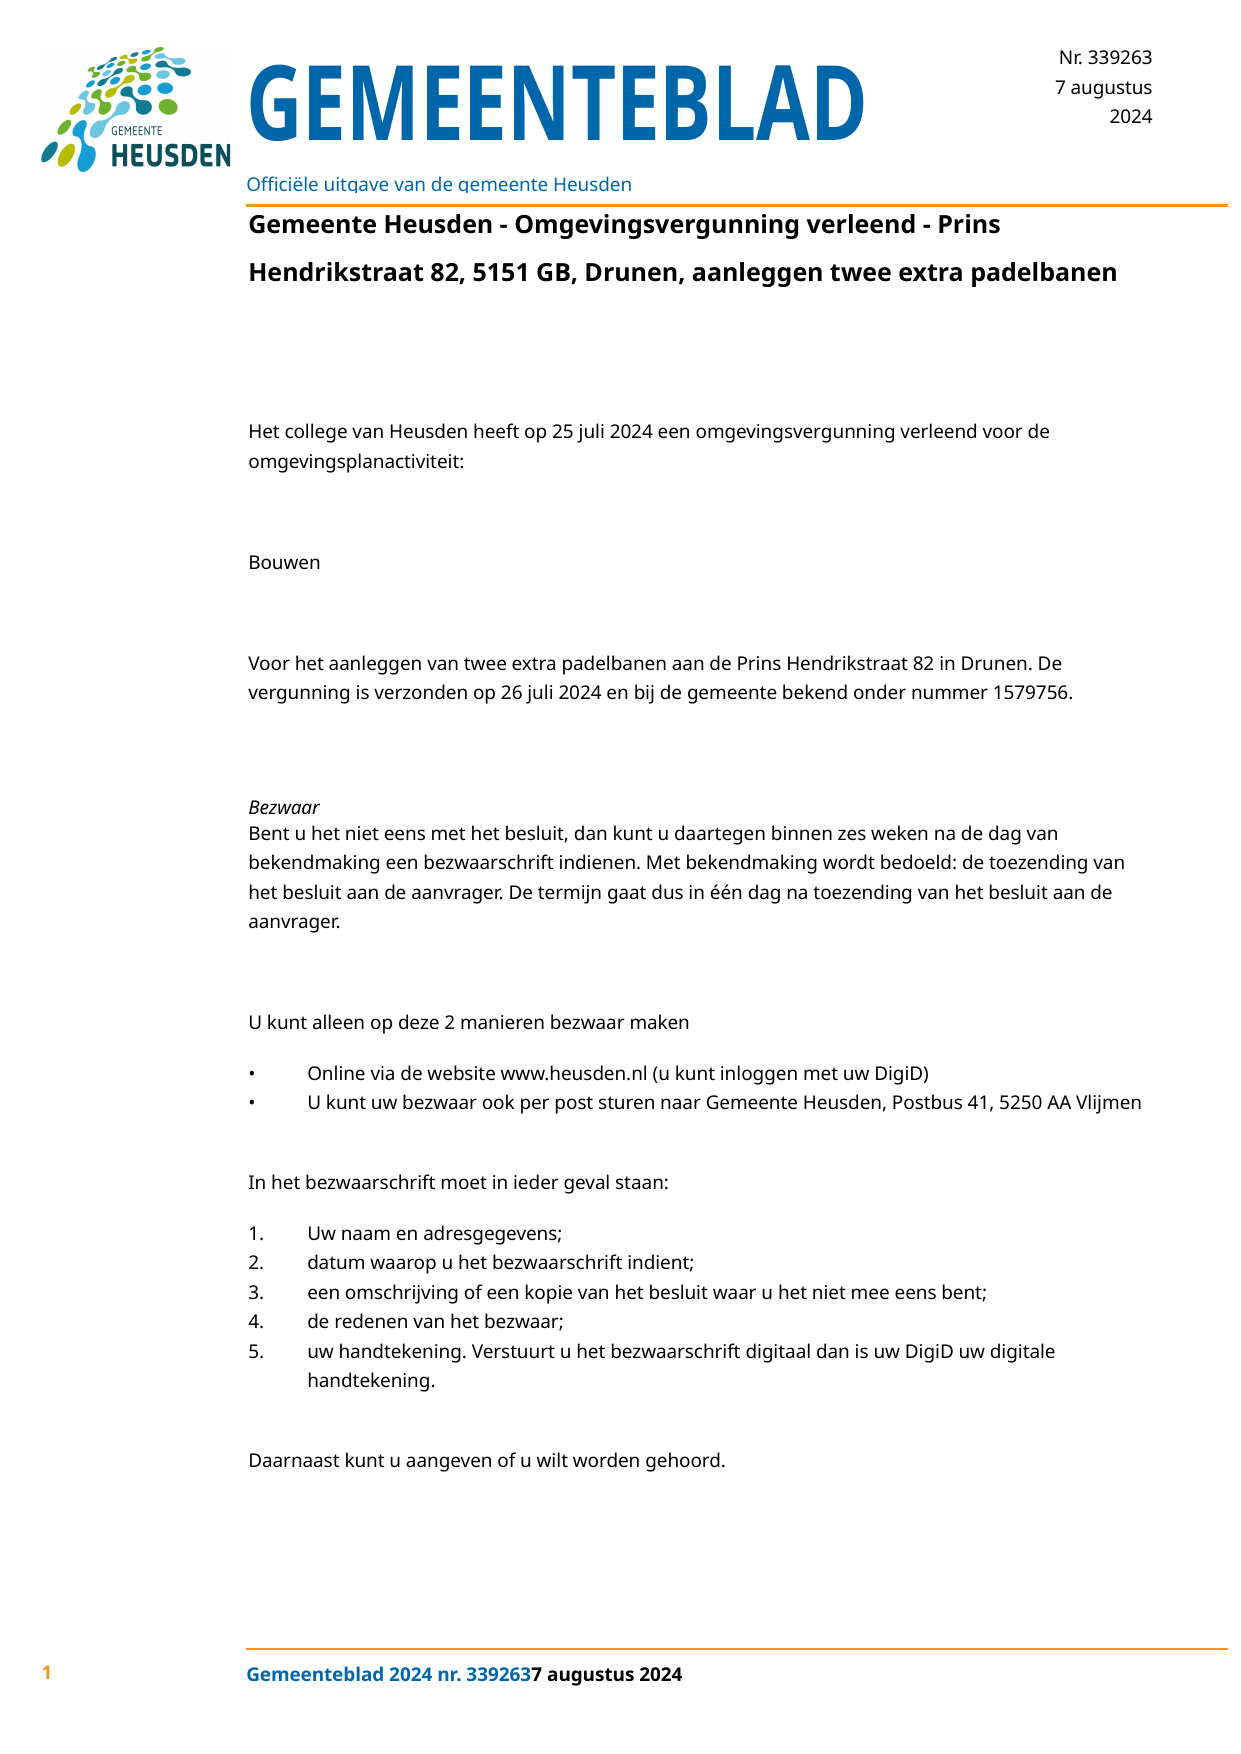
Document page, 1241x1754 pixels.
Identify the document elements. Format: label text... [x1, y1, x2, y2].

list de redenen van het bezwaar; [248, 1308, 1152, 1334]
text Daarnaast kunt u aangeven of u wilt worden gehoord. [248, 1448, 1152, 1473]
text Bouwen [248, 549, 1152, 575]
text Bent u het niet eens met het besluit, dan kunt u daartegen binnen zes weken na de dag van bekendmaking een bezwaarschrift indienen. Met bekendmaking wordt bedoeld: de toezending van het besluit aan de aanvrager. De termijn gaat dus in één dag na toezending van het besluit aan de aanvrager. [248, 820, 1152, 934]
text Het college van Heusden heeft op 25 juli 2024 een omgevingsvergunning verleend voor de omgevingsplanactiviteit: [248, 419, 1152, 474]
list Online via de website www.heusden.nl (u kunt inloggen met uw DigiD) [248, 1060, 1152, 1085]
list uw handtekening. Verstuurt u het bezwaarschrift digitaal dan is uw DigiD uw digitale handtekening. [248, 1338, 1152, 1393]
list Uw naam en adresgegevens; [248, 1220, 1152, 1245]
text Voor het aanleggen van twee extra padelbanen aan de Prins Hendrikstraat 82 in Drunen. De vergunning is verzonden op 26 juli 2024 en bij de gemeente bekend onder nummer 1579756. [248, 650, 1152, 705]
list datum waarop u het bezwaarschrift indient; [248, 1249, 1152, 1275]
text Bezwaar [248, 794, 1152, 820]
picture [41, 47, 231, 172]
text In het bezwaarschrift moet in ieder geval staan: [248, 1169, 1152, 1195]
text Gemeente Heusden - Omgevingsvergunning verleend - Prins Hendrikstraat 82, 5151 GB, Drunen, aanleggen twee extra padelbanen [248, 207, 1152, 288]
list U kunt uw bezwaar ook per post sturen naar Gemeente Heusden, Postbus 41, 5250 AA Vlijmen [248, 1089, 1152, 1115]
list een omschrijving of een kopie van het besluit waar u het niet mee eens bent; [248, 1279, 1152, 1304]
text U kunt alleen op deze 2 manieren bezwaar maken [248, 1009, 1152, 1035]
